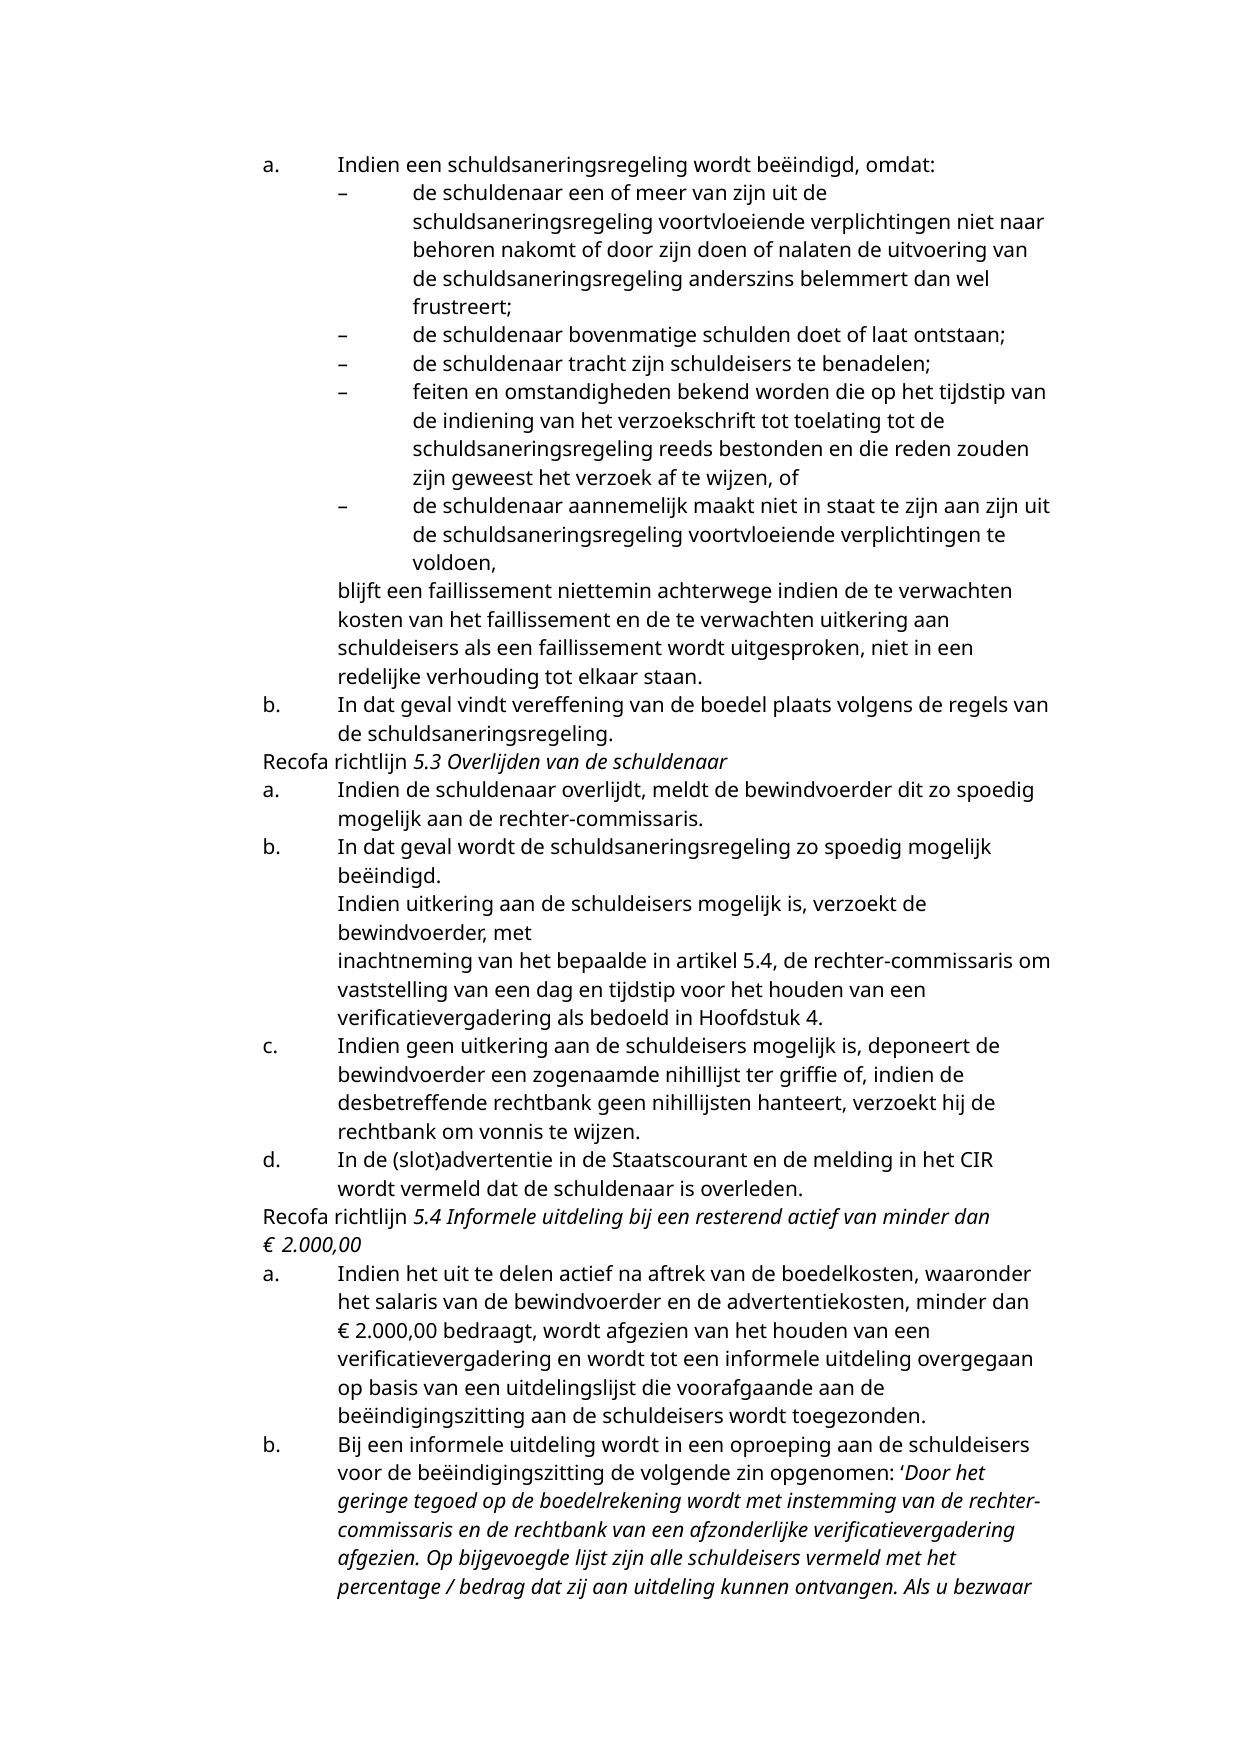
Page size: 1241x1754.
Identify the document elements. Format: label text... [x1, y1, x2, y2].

list Indien uitkering aan de schuldeisers mogelijk is, verzoekt de bewindvoerder, met [262, 889, 1053, 946]
list Indien de schuldenaar overlijdt, meldt de bewindvoerder dit zo spoedig mogelijk aan de rechter-commissaris. [262, 776, 1053, 832]
list blijft een faillissement niettemin achterwege indien de te verwachten kosten van het faillissement en de te verwachten uitkering aan schuldeisers als een faillissement wordt uitgesproken, niet in een redelijke verhouding tot elkaar staan. [262, 577, 1053, 690]
list feiten en omstandigheden bekend worden die op het tijdstip van de indiening van het verzoekschrift tot toelating tot de schuldsaneringsregeling reeds bestonden en die reden zouden zijn geweest het verzoek af te wijzen, of [337, 377, 1053, 491]
list In de (slot)advertentie in de Staatscourant en de melding in het CIR wordt vermeld dat de schuldenaar is overleden. [262, 1145, 1053, 1202]
list In dat geval vindt vereffening van de boedel plaats volgens de regels van de schuldsaneringsregeling. [262, 690, 1053, 747]
list In dat geval wordt de schuldsaneringsregeling zo spoedig mogelijk beëindigd. [262, 832, 1053, 889]
list inachtneming van het bepaalde in artikel 5.4, de rechter-commissaris om vaststelling van een dag en tijdstip voor het houden van een verificatievergadering als bedoeld in Hoofdstuk 4. [262, 946, 1053, 1032]
list Indien geen uitkering aan de schuldeisers mogelijk is, deponeert de bewindvoerder een zogenaamde nihillijst ter griffie of, indien de desbetreffende rechtbank geen nihillijsten hanteert, verzoekt hij de rechtbank om vonnis te wijzen. [262, 1032, 1053, 1145]
list de schuldenaar een of meer van zijn uit de schuldsaneringsregeling voortvloeiende verplichtingen niet naar behoren nakomt of door zijn doen of nalaten de uitvoering van de schuldsaneringsregeling anderszins belemmert dan wel frustreert; [337, 178, 1053, 321]
list Bij een informele uitdeling wordt in een oproeping aan de schuldeisers voor de beëindigingszitting de volgende zin opgenomen: ‘Door het geringe tegoed op de boedelrekening wordt met instemming van de rechter-commissaris en de rechtbank van een afzonderlijke verificatievergadering afgezien. Op bijgevoegde lijst zijn alle schuldeisers vermeld met het percentage / bedrag dat zij aan uitdeling kunnen ontvangen. Als u bezwaar [262, 1430, 1053, 1600]
list de schuldenaar bovenmatige schulden doet of laat ontstaan; [337, 321, 1053, 349]
list Recofa richtlijn 5.3 Overlijden van de schuldenaar [187, 747, 1053, 776]
list de schuldenaar aannemelijk maakt niet in staat te zijn aan zijn uit de schuldsaneringsregeling voortvloeiende verplichtingen te voldoen, [337, 491, 1053, 577]
list Recofa richtlijn 5.4 Informele uitdeling bij een resterend actief van minder dan € 2.000,00 [187, 1202, 1053, 1259]
list Indien het uit te delen actief na aftrek van de boedelkosten, waaronder het salaris van de bewindvoerder en de advertentiekosten, minder dan € 2.000,00 bedraagt, wordt afgezien van het houden van een verificatievergadering en wordt tot een informele uitdeling overgegaan op basis van een uitdelingslijst die voorafgaande aan de beëindigingszitting aan de schuldeisers wordt toegezonden. [262, 1259, 1053, 1430]
list de schuldenaar tracht zijn schuldeisers te benadelen; [337, 349, 1053, 377]
list Indien een schuldsaneringsregeling wordt beëindigd, omdat: [262, 150, 1053, 178]
